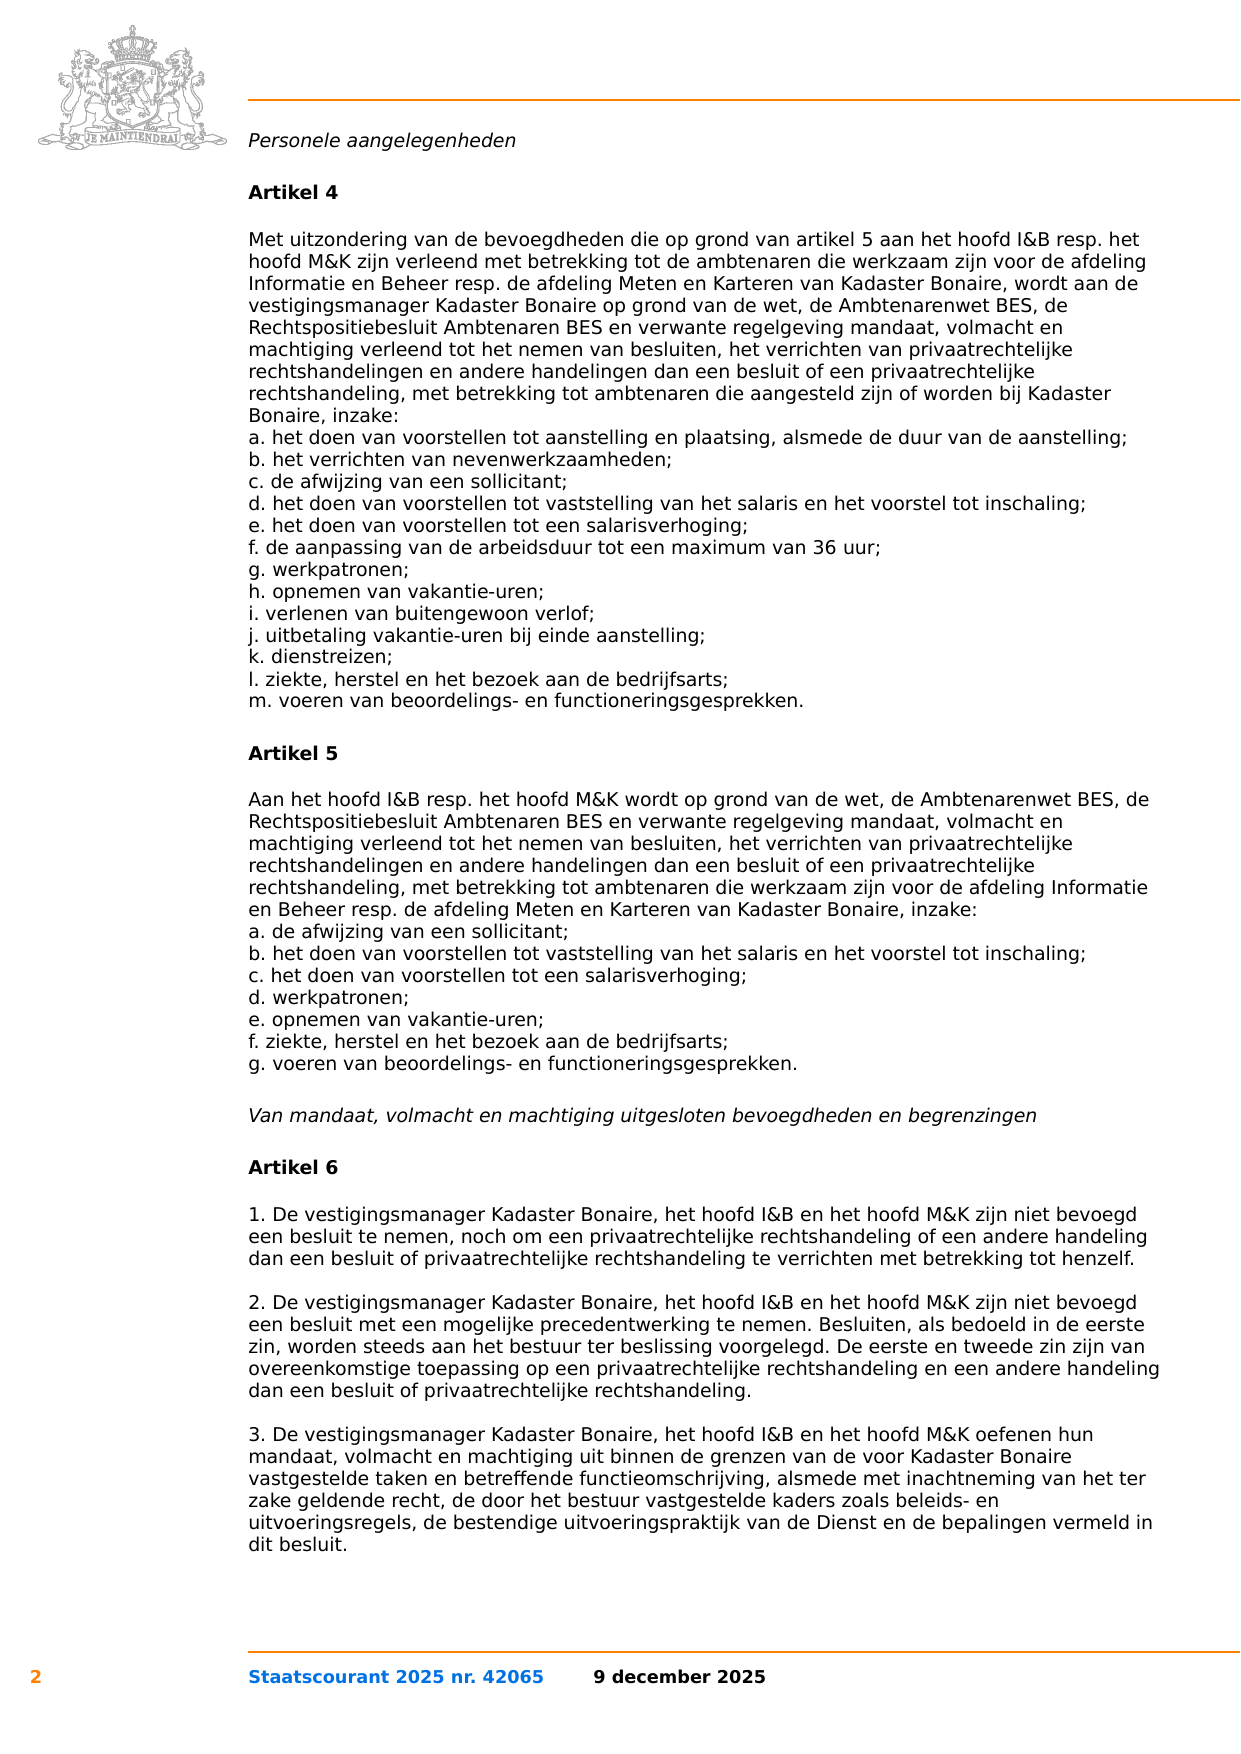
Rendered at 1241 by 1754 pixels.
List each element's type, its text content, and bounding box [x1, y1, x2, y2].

text b. het doen van voorstellen tot vaststelling van het salaris en het voorstel tot inschaling; [248, 943, 1163, 965]
text c. de afwijzing van een sollicitant; [248, 471, 1163, 493]
text Met uitzondering van de bevoegdheden die op grond van artikel 5 aan het hoofd I&B resp. het hoofd M&K zijn verleend met betrekking tot de ambtenaren die werkzaam zijn voor de afdeling Informatie en Beheer resp. de afdeling Meten en Karteren van Kadaster Bonaire, wordt aan de vestigingsmanager Kadaster Bonaire op grond van de wet, de Ambtenarenwet BES, de Rechtspositiebesluit Ambtenaren BES en verwante regelgeving mandaat, volmacht en machtiging verleend tot het nemen van besluiten, het verrichten van privaatrechtelijke rechtshandelingen en andere handelingen dan een besluit of een privaatrechtelijke rechtshandeling, met betrekking tot ambtenaren die aangesteld zijn of worden bij Kadaster Bonaire, inzake: [248, 229, 1163, 427]
subtitle Artikel 6 [248, 1157, 1163, 1179]
text d. werkpatronen; [248, 987, 1163, 1009]
text m. voeren van beoordelings- en functioneringsgesprekken. [248, 690, 1163, 712]
text f. ziekte, herstel en het bezoek aan de bedrijfsarts; [248, 1031, 1163, 1053]
text f. de aanpassing van de arbeidsduur tot een maximum van 36 uur; [248, 537, 1163, 558]
subtitle Van mandaat, volmacht en machtiging uitgesloten bevoegdheden en begrenzingen [248, 1105, 1163, 1127]
text j. uitbetaling vakantie-uren bij einde aanstelling; [248, 624, 1163, 646]
text Aan het hoofd I&B resp. het hoofd M&K wordt op grond van de wet, de Ambtenarenwet BES, de Rechtspositiebesluit Ambtenaren BES en verwante regelgeving mandaat, volmacht en machtiging verleend tot het nemen van besluiten, het verrichten van privaatrechtelijke rechtshandelingen en andere handelingen dan een besluit of een privaatrechtelijke rechtshandeling, met betrekking tot ambtenaren die werkzaam zijn voor de afdeling Informatie en Beheer resp. de afdeling Meten en Karteren van Kadaster Bonaire, inzake: [248, 789, 1163, 921]
subtitle Artikel 5 [248, 742, 1163, 764]
text 2. De vestigingsmanager Kadaster Bonaire, het hoofd I&B en het hoofd M&K zijn niet bevoegd een besluit met een mogelijke precedentwerking te nemen. Besluiten, als bedoeld in de eerste zin, worden steeds aan het bestuur ter beslissing voorgelegd. De eerste en tweede zin zijn van overeenkomstige toepassing op een privaatrechtelijke rechtshandeling en een andere handeling dan een besluit of privaatrechtelijke rechtshandeling. [248, 1292, 1163, 1402]
subtitle Artikel 4 [248, 182, 1163, 204]
text 1. De vestigingsmanager Kadaster Bonaire, het hoofd I&B en het hoofd M&K zijn niet bevoegd een besluit te nemen, noch om een privaatrechtelijke rechtshandeling of een andere handeling dan een besluit of privaatrechtelijke rechtshandeling te verrichten met betrekking tot henzelf. [248, 1204, 1163, 1270]
text i. verlenen van buitengewoon verlof; [248, 602, 1163, 624]
text g. werkpatronen; [248, 558, 1163, 581]
text l. ziekte, herstel en het bezoek aan de bedrijfsarts; [248, 668, 1163, 690]
text a. de afwijzing van een sollicitant; [248, 921, 1163, 943]
text k. dienstreizen; [248, 646, 1163, 668]
text a. het doen van voorstellen tot aanstelling en plaatsing, alsmede de duur van de aanstelling; [248, 427, 1163, 449]
text d. het doen van voorstellen tot vaststelling van het salaris en het voorstel tot inschaling; [248, 493, 1163, 514]
text h. opnemen van vakantie-uren; [248, 581, 1163, 602]
text e. opnemen van vakantie-uren; [248, 1009, 1163, 1031]
text c. het doen van voorstellen tot een salarisverhoging; [248, 965, 1163, 987]
picture [38, 25, 227, 150]
text g. voeren van beoordelings- en functioneringsgesprekken. [248, 1053, 1163, 1075]
text b. het verrichten van nevenwerkzaamheden; [248, 449, 1163, 471]
text e. het doen van voorstellen tot een salarisverhoging; [248, 514, 1163, 537]
text 3. De vestigingsmanager Kadaster Bonaire, het hoofd I&B en het hoofd M&K oefenen hun mandaat, volmacht en machtiging uit binnen de grenzen van de voor Kadaster Bonaire vastgestelde taken en betreffende functieomschrijving, alsmede met inachtneming van het ter zake geldende recht, de door het bestuur vastgestelde kaders zoals beleids- en uitvoeringsregels, de bestendige uitvoeringspraktijk van de Dienst en de bepalingen vermeld in dit besluit. [248, 1424, 1163, 1556]
subtitle Personele aangelegenheden [248, 130, 1163, 152]
